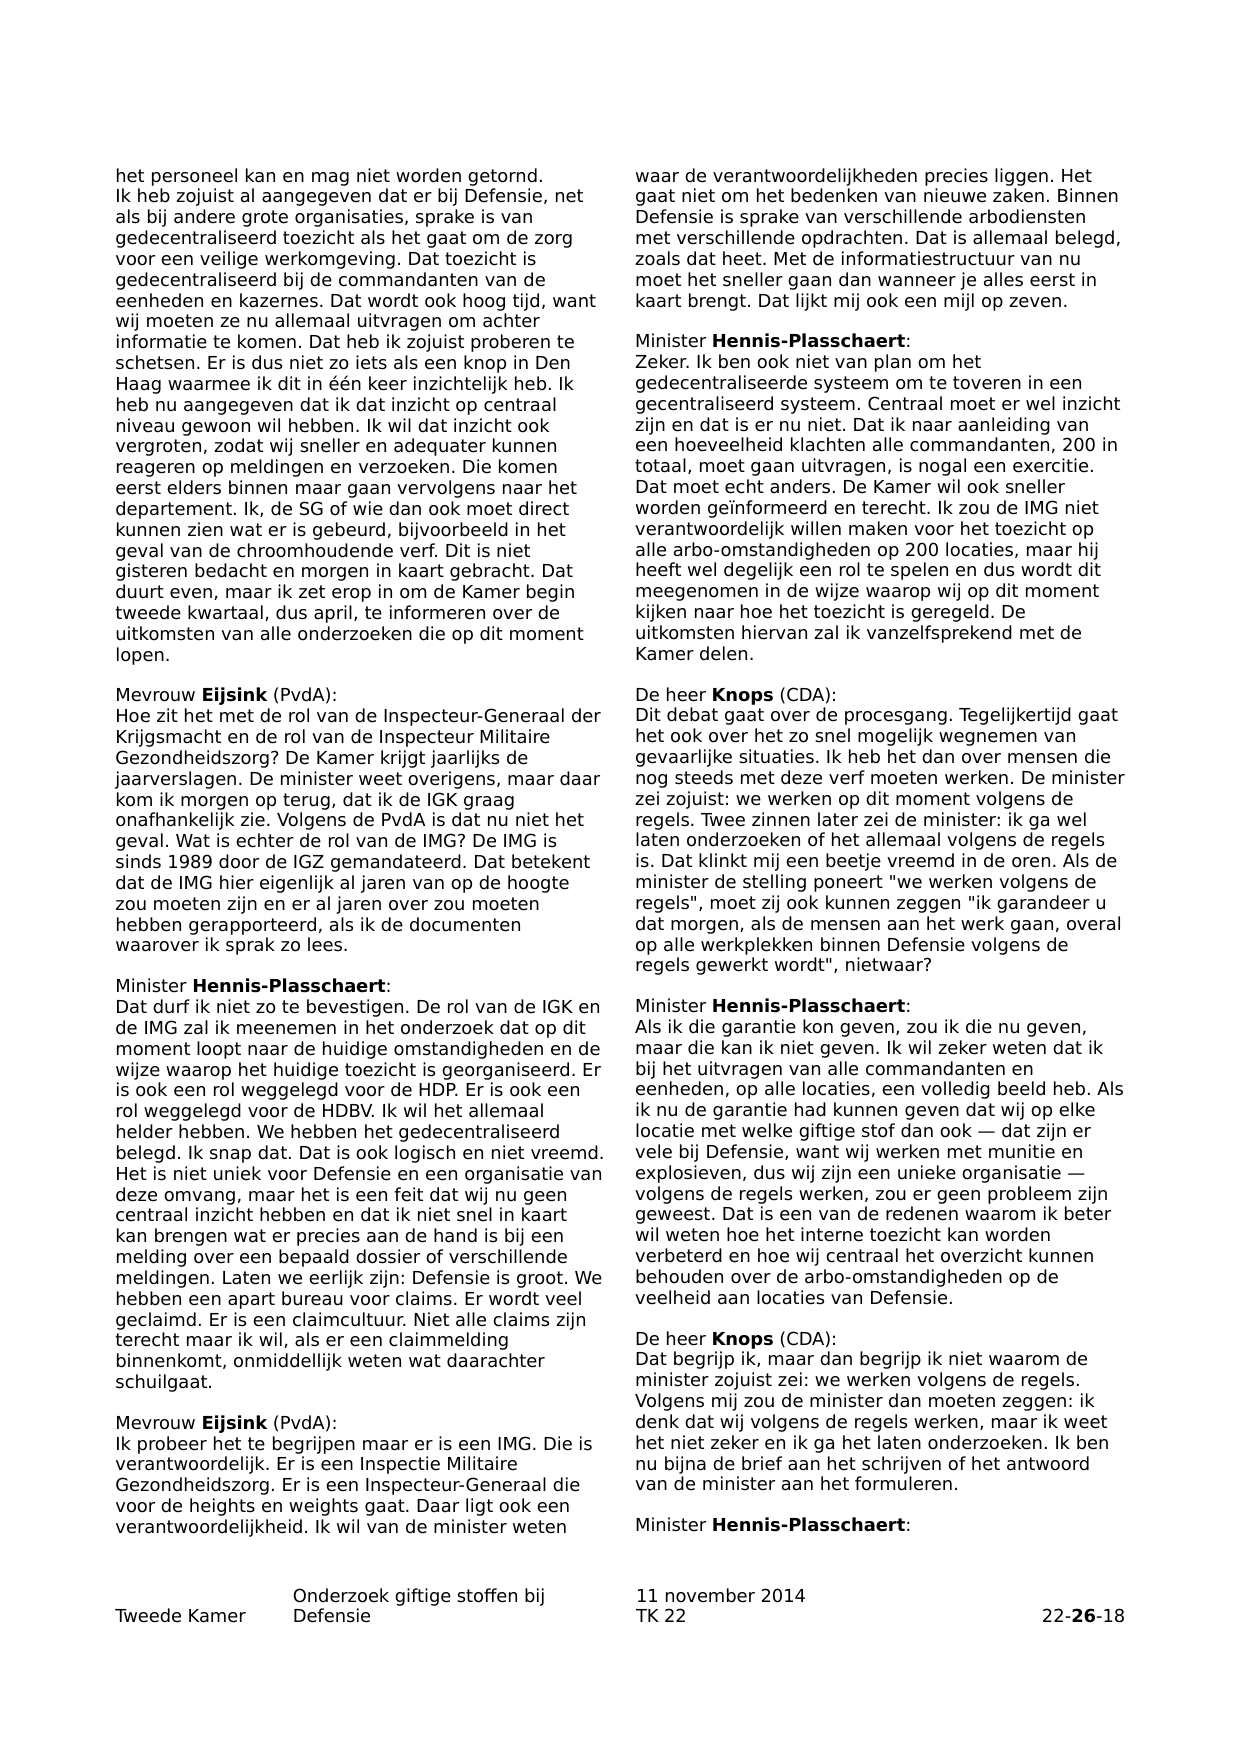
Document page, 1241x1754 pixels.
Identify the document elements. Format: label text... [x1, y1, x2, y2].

text Ik heb zojuist al aangegeven dat er bij Defensie, net als bij andere grote organisaties, sprake is van gedecentraliseerd toezicht als het gaat om de zorg voor een veilige werkomgeving. Dat toezicht is gedecentraliseerd bij de commandanten van de eenheden en kazernes. Dat wordt ook hoog tijd, want wij moeten ze nu allemaal uitvragen om achter informatie te komen. Dat heb ik zojuist proberen te schetsen. Er is dus niet zo iets als een knop in Den Haag waarmee ik dit in één keer inzichtelijk heb. Ik heb nu aangegeven dat ik dat inzicht op centraal niveau gewoon wil hebben. Ik wil dat inzicht ook vergroten, zodat wij sneller en adequater kunnen reageren op meldingen en verzoeken. Die komen eerst elders binnen maar gaan vervolgens naar het departement. Ik, de SG of wie dan ook moet direct kunnen zien wat er is gebeurd, bijvoorbeeld in het geval van de chroomhoudende verf. Dit is niet gisteren bedacht en morgen in kaart gebracht. Dat duurt even, maar ik zet erop in om de Kamer begin tweede kwartaal, dus april, te informeren over de uitkomsten van alle onderzoeken die op dit moment lopen. [115, 186, 605, 665]
text Minister Hennis-Plasschaert: [115, 976, 605, 997]
text het personeel kan en mag niet worden getornd. [115, 165, 605, 186]
text Dat begrijp ik, maar dan begrijp ik niet waarom de minister zojuist zei: we werken volgens de regels. Volgens mij zou de minister dan moeten zeggen: ik denk dat wij volgens de regels werken, maar ik weet het niet zeker en ik ga het laten onderzoeken. Ik ben nu bijna de brief aan het schrijven of het antwoord van de minister aan het formuleren. [635, 1349, 1125, 1495]
text Zeker. Ik ben ook niet van plan om het gedecentraliseerde systeem om te toveren in een gecentraliseerd systeem. Centraal moet er wel inzicht zijn en dat is er nu niet. Dat ik naar aanleiding van een hoeveelheid klachten alle commandanten, 200 in totaal, moet gaan uitvragen, is nogal een exercitie. Dat moet echt anders. De Kamer wil ook sneller worden geïnformeerd en terecht. Ik zou de IMG niet verantwoordelijk willen maken voor het toezicht op alle arbo-omstandigheden op 200 locaties, maar hij heeft wel degelijk een rol te spelen en dus wordt dit meegenomen in de wijze waarop wij op dit moment kijken naar hoe het toezicht is geregeld. De uitkomsten hiervan zal ik vanzelfsprekend met de Kamer delen. [635, 352, 1125, 664]
text Mevrouw Eijsink (PvdA): [115, 1413, 605, 1433]
text Hoe zit het met de rol van de Inspecteur-Generaal der Krijgsmacht en de rol van de Inspecteur Militaire Gezondheidszorg? De Kamer krijgt jaarlijks de jaarverslagen. De minister weet overigens, maar daar kom ik morgen op terug, dat ik de IGK graag onafhankelijk zie. Volgens de PvdA is dat nu niet het geval. Wat is echter de rol van de IMG? De IMG is sinds 1989 door de IGZ gemandateerd. Dat betekent dat de IMG hier eigenlijk al jaren van op de hoogte zou moeten zijn en er al jaren over zou moeten hebben gerapporteerd, als ik de documenten waarover ik sprak zo lees. [115, 706, 605, 956]
text Mevrouw Eijsink (PvdA): [115, 685, 605, 706]
text Ik probeer het te begrijpen maar er is een IMG. Die is verantwoordelijk. Er is een Inspectie Militaire Gezondheidszorg. Er is een Inspecteur-Generaal die voor de heights en weights gaat. Daar ligt ook een verantwoordelijkheid. Ik wil van de minister weten [115, 1433, 605, 1537]
text Dit debat gaat over de procesgang. Tegelijkertijd gaat het ook over het zo snel mogelijk wegnemen van gevaarlijke situaties. Ik heb het dan over mensen die nog steeds met deze verf moeten werken. De minister zei zojuist: we werken op dit moment volgens de regels. Twee zinnen later zei de minister: ik ga wel laten onderzoeken of het allemaal volgens de regels is. Dat klinkt mij een beetje vreemd in de oren. Als de minister de stelling poneert "we werken volgens de regels", moet zij ook kunnen zeggen "ik garandeer u dat morgen, als de mensen aan het werk gaan, overal op alle werkplekken binnen Defensie volgens de regels gewerkt wordt", nietwaar? [635, 705, 1125, 976]
text Als ik die garantie kon geven, zou ik die nu geven, maar die kan ik niet geven. Ik wil zeker weten dat ik bij het uitvragen van alle commandanten en eenheden, op alle locaties, een volledig beeld heb. Als ik nu de garantie had kunnen geven dat wij op elke locatie met welke giftige stof dan ook — dat zijn er vele bij Defensie, want wij werken met munitie en explosieven, dus wij zijn een unieke organisatie — volgens de regels werken, zou er geen probleem zijn geweest. Dat is een van de redenen waarom ik beter wil weten hoe het interne toezicht kan worden verbeterd en hoe wij centraal het overzicht kunnen behouden over de arbo-omstandigheden op de veelheid aan locaties van Defensie. [635, 1017, 1125, 1308]
text De heer Knops (CDA): [635, 1328, 1125, 1349]
text Minister Hennis-Plasschaert: [635, 331, 1125, 352]
text Minister Hennis-Plasschaert: [635, 1515, 1125, 1536]
text De heer Knops (CDA): [635, 684, 1125, 705]
text waar de verantwoordelijkheden precies liggen. Het gaat niet om het bedenken van nieuwe zaken. Binnen Defensie is sprake van verschillende arbodiensten met verschillende opdrachten. Dat is allemaal belegd, zoals dat heet. Met de informatiestructuur van nu moet het sneller gaan dan wanneer je alles eerst in kaart brengt. Dat lijkt mij ook een mijl op zeven. [635, 165, 1125, 311]
text Minister Hennis-Plasschaert: [635, 996, 1125, 1017]
text Dat durf ik niet zo te bevestigen. De rol van de IGK en de IMG zal ik meenemen in het onderzoek dat op dit moment loopt naar de huidige omstandigheden en de wijze waarop het huidige toezicht is georganiseerd. Er is ook een rol weggelegd voor de HDP. Er is ook een rol weggelegd voor de HDBV. Ik wil het allemaal helder hebben. We hebben het gedecentraliseerd belegd. Ik snap dat. Dat is ook logisch en niet vreemd. Het is niet uniek voor Defensie en een organisatie van deze omvang, maar het is een feit dat wij nu geen centraal inzicht hebben en dat ik niet snel in kaart kan brengen wat er precies aan de hand is bij een melding over een bepaald dossier of verschillende meldingen. Laten we eerlijk zijn: Defensie is groot. We hebben een apart bureau voor claims. Er wordt veel geclaimd. Er is een claimcultuur. Niet alle claims zijn terecht maar ik wil, als er een claimmelding binnenkomt, onmiddellijk weten wat daarachter schuilgaat. [115, 997, 605, 1393]
